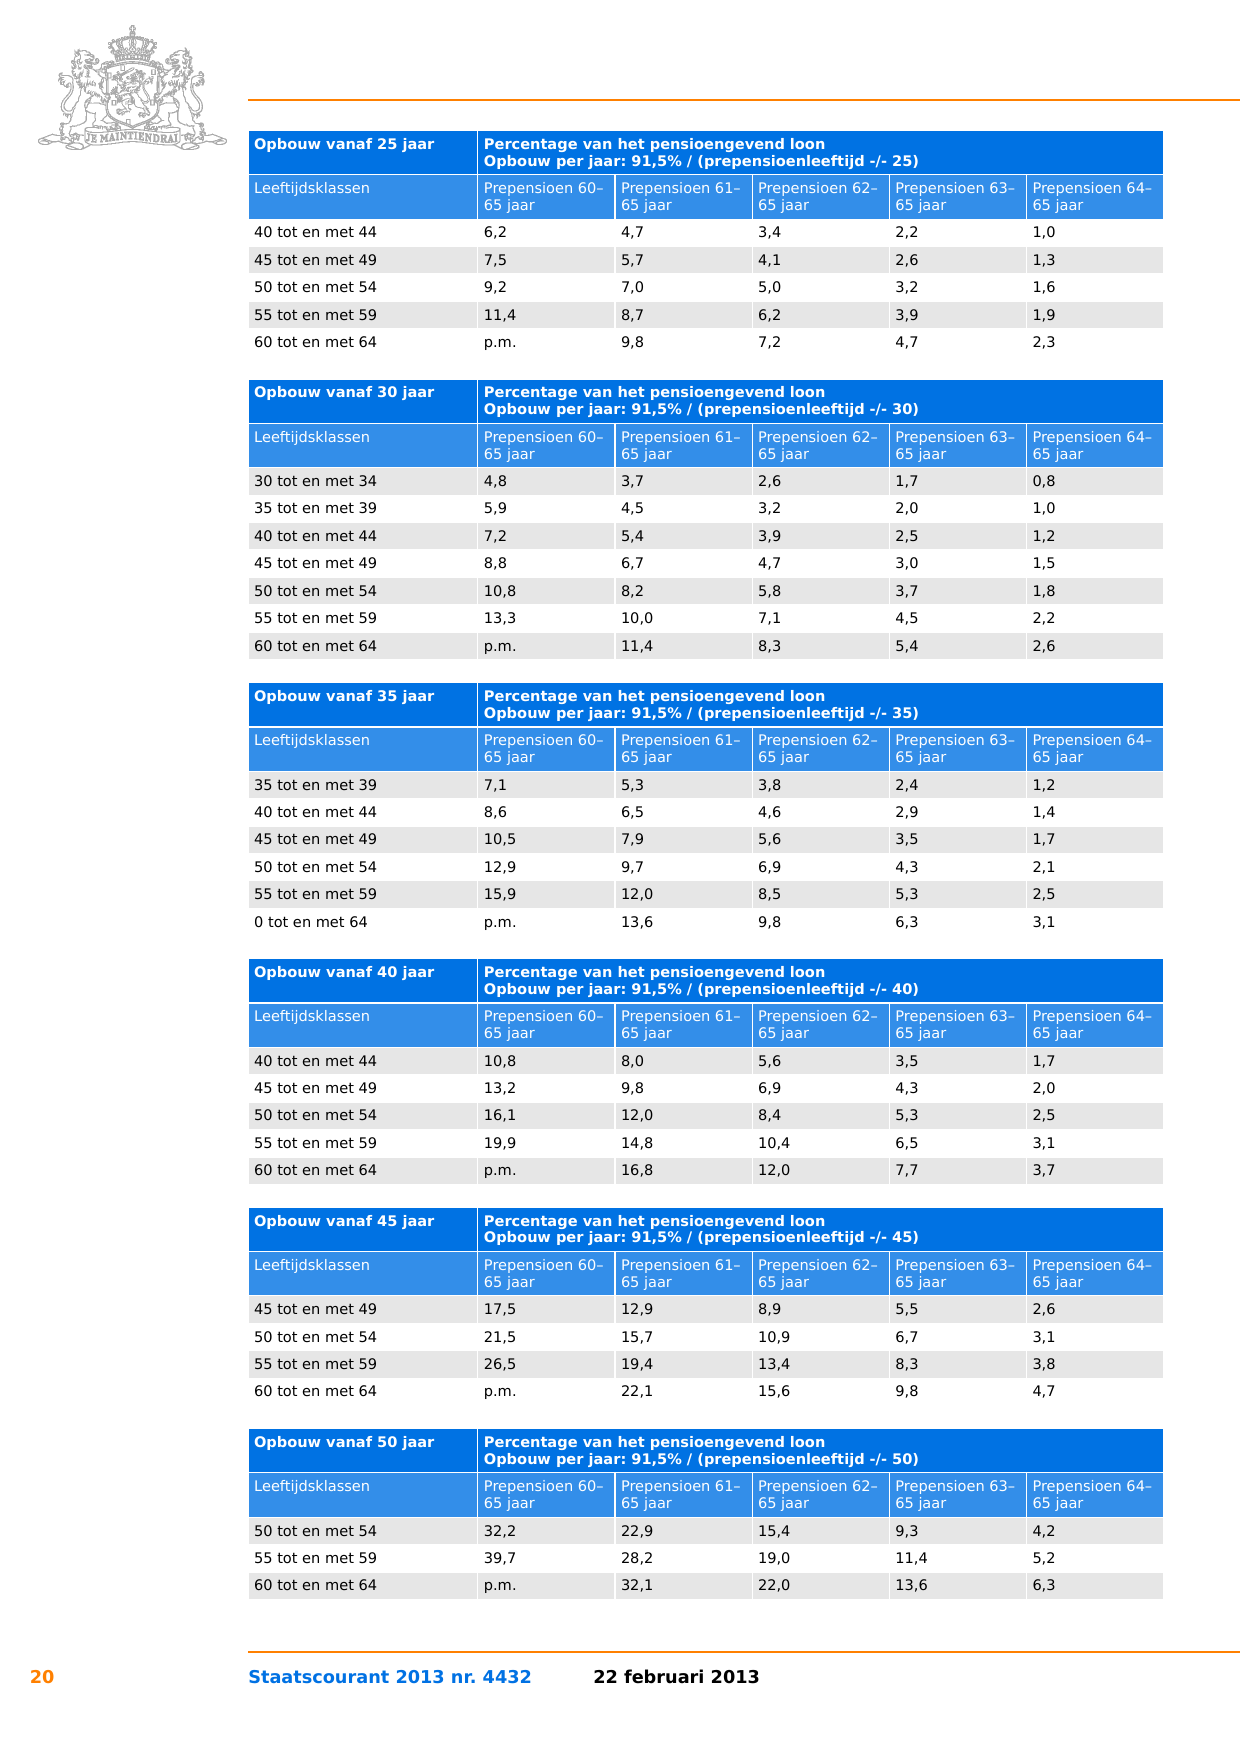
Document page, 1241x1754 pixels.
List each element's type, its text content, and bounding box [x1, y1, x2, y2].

table_cell 7,2 [478, 523, 614, 549]
table_cell 11,4 [890, 1545, 1026, 1571]
table_cell 10,4 [753, 1130, 889, 1156]
table_cell 45 tot en met 49 [249, 1075, 477, 1102]
table_cell 12,9 [616, 1296, 752, 1323]
table_cell 28,2 [616, 1545, 752, 1571]
table_cell 1,9 [1027, 302, 1163, 328]
table_cell 13,4 [753, 1351, 889, 1378]
table_cell Prepensioen 63–65 jaar [890, 728, 1026, 771]
table_cell 5,2 [1027, 1545, 1163, 1571]
table_cell 9,2 [478, 275, 614, 301]
table_header Percentage van het pensioengevend loon Opbouw per jaar: 91,5% / (prepensioenleeftijd -/- 45) [478, 1208, 1163, 1251]
table_cell 15,6 [753, 1379, 889, 1405]
table_cell 5,9 [478, 496, 614, 522]
table_cell 7,7 [890, 1158, 1026, 1184]
table_cell 4,7 [1027, 1379, 1163, 1405]
table_header Percentage van het pensioengevend loon Opbouw per jaar: 91,5% / (prepensioenleeftijd -/- 35) [478, 683, 1163, 726]
table_cell 15,9 [478, 881, 614, 908]
table_cell 9,8 [890, 1379, 1026, 1405]
table_cell Prepensioen 64–65 jaar [1027, 1252, 1163, 1295]
table_header Opbouw vanaf 40 jaar [249, 959, 477, 1002]
table_cell Prepensioen 64–65 jaar [1027, 728, 1163, 771]
table_cell 60 tot en met 64 [249, 633, 477, 659]
table_cell Prepensioen 60–65 jaar [478, 1004, 614, 1047]
table_cell 7,2 [753, 329, 889, 356]
table_cell 50 tot en met 54 [249, 1103, 477, 1129]
table_cell Prepensioen 60–65 jaar [478, 728, 614, 771]
table_cell 15,4 [753, 1518, 889, 1544]
table_cell 21,5 [478, 1324, 614, 1350]
table_cell 1,6 [1027, 275, 1163, 301]
table_cell 8,7 [616, 302, 752, 328]
table_cell Prepensioen 60–65 jaar [478, 1473, 614, 1517]
table_cell Prepensioen 61–65 jaar [616, 1004, 752, 1047]
table_cell 2,6 [890, 247, 1026, 273]
table_cell 7,9 [616, 827, 752, 853]
table_cell 2,6 [753, 468, 889, 495]
table_cell 3,2 [890, 275, 1026, 301]
table_cell 8,5 [753, 881, 889, 908]
table_cell 50 tot en met 54 [249, 1324, 477, 1350]
table_cell 5,4 [890, 633, 1026, 659]
table_cell 3,5 [890, 827, 1026, 853]
table_cell 10,8 [478, 1048, 614, 1074]
table_cell 14,8 [616, 1130, 752, 1156]
table_cell 5,7 [616, 247, 752, 273]
table_cell Leeftijdsklassen [249, 1252, 477, 1295]
table_cell 2,2 [1027, 605, 1163, 632]
table_cell 15,7 [616, 1324, 752, 1350]
table_cell Prepensioen 62–65 jaar [753, 424, 889, 467]
table_cell 4,3 [890, 1075, 1026, 1102]
table_cell 3,4 [753, 220, 889, 246]
table_cell 11,4 [478, 302, 614, 328]
table_cell 8,3 [753, 633, 889, 659]
table_cell Prepensioen 63–65 jaar [890, 1252, 1026, 1295]
table_cell 45 tot en met 49 [249, 827, 477, 853]
table_header Opbouw vanaf 35 jaar [249, 683, 477, 726]
table_cell 55 tot en met 59 [249, 302, 477, 328]
table_cell 5,0 [753, 275, 889, 301]
table_cell 26,5 [478, 1351, 614, 1378]
table_cell Prepensioen 60–65 jaar [478, 175, 614, 219]
table_cell 55 tot en met 59 [249, 1545, 477, 1571]
table_cell 5,8 [753, 578, 889, 604]
table_cell p.m. [478, 1158, 614, 1184]
table_cell 6,9 [753, 1075, 889, 1102]
table_cell 12,0 [616, 881, 752, 908]
table_cell 6,3 [1027, 1573, 1163, 1599]
table_cell 5,4 [616, 523, 752, 549]
table_cell Prepensioen 63–65 jaar [890, 424, 1026, 467]
table_cell 2,2 [890, 220, 1026, 246]
table_cell 3,1 [1027, 909, 1163, 935]
table_cell 19,4 [616, 1351, 752, 1378]
table_cell 55 tot en met 59 [249, 881, 477, 908]
table_cell 3,1 [1027, 1324, 1163, 1350]
table_cell 45 tot en met 49 [249, 551, 477, 577]
table_cell 3,9 [890, 302, 1026, 328]
table_header Opbouw vanaf 25 jaar [249, 131, 477, 174]
table_cell 2,6 [1027, 1296, 1163, 1323]
table_cell 5,3 [890, 881, 1026, 908]
table_cell Prepensioen 60–65 jaar [478, 424, 614, 467]
table_cell 3,7 [616, 468, 752, 495]
table_cell 2,9 [890, 799, 1026, 826]
table_cell 4,7 [753, 551, 889, 577]
table_cell Prepensioen 60–65 jaar [478, 1252, 614, 1295]
table_cell p.m. [478, 1379, 614, 1405]
table_cell 4,1 [753, 247, 889, 273]
table_cell 55 tot en met 59 [249, 605, 477, 632]
table_cell 4,5 [616, 496, 752, 522]
table_cell 4,7 [890, 329, 1026, 356]
table_header Opbouw vanaf 50 jaar [249, 1429, 477, 1472]
table_header Percentage van het pensioengevend loon Opbouw per jaar: 91,5% / (prepensioenleeftijd -/- 30) [478, 380, 1163, 423]
table_cell 55 tot en met 59 [249, 1351, 477, 1378]
table_cell Prepensioen 62–65 jaar [753, 728, 889, 771]
table_cell Prepensioen 61–65 jaar [616, 1252, 752, 1295]
table_cell 8,4 [753, 1103, 889, 1129]
table_cell 5,6 [753, 1048, 889, 1074]
table_cell 60 tot en met 64 [249, 1379, 477, 1405]
table_cell p.m. [478, 633, 614, 659]
table_cell 3,2 [753, 496, 889, 522]
table_cell Prepensioen 63–65 jaar [890, 175, 1026, 219]
table_cell 8,9 [753, 1296, 889, 1323]
table_cell 8,3 [890, 1351, 1026, 1378]
table_cell 5,5 [890, 1296, 1026, 1323]
table_cell 6,3 [890, 909, 1026, 935]
table_cell 1,7 [890, 468, 1026, 495]
table_cell 10,8 [478, 578, 614, 604]
table_cell 60 tot en met 64 [249, 329, 477, 356]
table_cell 35 tot en met 39 [249, 772, 477, 798]
table_cell Prepensioen 61–65 jaar [616, 175, 752, 219]
table_cell 2,0 [890, 496, 1026, 522]
table_cell Leeftijdsklassen [249, 728, 477, 771]
table_cell 2,0 [1027, 1075, 1163, 1102]
table_cell 2,5 [1027, 1103, 1163, 1129]
table_cell 0 tot en met 64 [249, 909, 477, 935]
table_cell Leeftijdsklassen [249, 1004, 477, 1047]
table_cell Prepensioen 62–65 jaar [753, 175, 889, 219]
table_cell p.m. [478, 1573, 614, 1599]
table_cell 5,6 [753, 827, 889, 853]
table_cell 3,7 [1027, 1158, 1163, 1184]
table_cell 7,5 [478, 247, 614, 273]
table_cell 50 tot en met 54 [249, 1518, 477, 1544]
table_cell 12,0 [616, 1103, 752, 1129]
table_cell 4,3 [890, 854, 1026, 880]
table_cell 50 tot en met 54 [249, 275, 477, 301]
table_cell 2,4 [890, 772, 1026, 798]
table_cell 9,8 [753, 909, 889, 935]
table_cell 16,1 [478, 1103, 614, 1129]
table_cell 6,7 [890, 1324, 1026, 1350]
table_cell 13,6 [616, 909, 752, 935]
table_cell 6,2 [478, 220, 614, 246]
table_cell 7,1 [753, 605, 889, 632]
table_cell Leeftijdsklassen [249, 1473, 477, 1517]
table_cell 1,8 [1027, 578, 1163, 604]
table_cell 40 tot en met 44 [249, 1048, 477, 1074]
table_cell 1,3 [1027, 247, 1163, 273]
table_header Percentage van het pensioengevend loon Opbouw per jaar: 91,5% / (prepensioenleeftijd -/- 25) [478, 131, 1163, 174]
table_cell 9,7 [616, 854, 752, 880]
table_cell Prepensioen 62–65 jaar [753, 1004, 889, 1047]
table_cell 16,8 [616, 1158, 752, 1184]
table_header Percentage van het pensioengevend loon Opbouw per jaar: 91,5% / (prepensioenleeftijd -/- 40) [478, 959, 1163, 1002]
table_cell Prepensioen 61–65 jaar [616, 1473, 752, 1517]
table_cell 3,9 [753, 523, 889, 549]
table_cell 22,9 [616, 1518, 752, 1544]
table_cell 6,5 [890, 1130, 1026, 1156]
table_cell 13,3 [478, 605, 614, 632]
picture [38, 25, 227, 150]
table_cell 2,6 [1027, 633, 1163, 659]
table_cell 4,6 [753, 799, 889, 826]
table_cell 55 tot en met 59 [249, 1130, 477, 1156]
table_cell 6,2 [753, 302, 889, 328]
table_cell 22,0 [753, 1573, 889, 1599]
table_cell 30 tot en met 34 [249, 468, 477, 495]
table_cell 9,3 [890, 1518, 1026, 1544]
table_cell 13,2 [478, 1075, 614, 1102]
table_cell 5,3 [616, 772, 752, 798]
table_cell 2,5 [1027, 881, 1163, 908]
table_cell 8,0 [616, 1048, 752, 1074]
table_cell 45 tot en met 49 [249, 247, 477, 273]
table_cell Leeftijdsklassen [249, 424, 477, 467]
table_cell 10,5 [478, 827, 614, 853]
table_cell 40 tot en met 44 [249, 799, 477, 826]
table_cell 10,0 [616, 605, 752, 632]
table_cell 50 tot en met 54 [249, 854, 477, 880]
table_cell 2,3 [1027, 329, 1163, 356]
table_cell 10,9 [753, 1324, 889, 1350]
table_cell 12,9 [478, 854, 614, 880]
table_cell 19,9 [478, 1130, 614, 1156]
table_cell Prepensioen 64–65 jaar [1027, 1473, 1163, 1517]
table_cell Prepensioen 61–65 jaar [616, 424, 752, 467]
table_header Opbouw vanaf 30 jaar [249, 380, 477, 423]
table_cell 1,0 [1027, 220, 1163, 246]
table_cell 6,9 [753, 854, 889, 880]
table_cell 6,7 [616, 551, 752, 577]
table_cell 3,1 [1027, 1130, 1163, 1156]
table_cell 8,6 [478, 799, 614, 826]
table_cell 32,2 [478, 1518, 614, 1544]
table_cell 12,0 [753, 1158, 889, 1184]
table_cell 3,8 [1027, 1351, 1163, 1378]
table_cell 2,1 [1027, 854, 1163, 880]
table_cell Prepensioen 64–65 jaar [1027, 1004, 1163, 1047]
table_cell 4,8 [478, 468, 614, 495]
table_cell 1,0 [1027, 496, 1163, 522]
table_cell 17,5 [478, 1296, 614, 1323]
table_cell Leeftijdsklassen [249, 175, 477, 219]
table_cell 3,8 [753, 772, 889, 798]
table_cell 32,1 [616, 1573, 752, 1599]
table_cell 8,2 [616, 578, 752, 604]
table_cell 4,2 [1027, 1518, 1163, 1544]
table_cell 6,5 [616, 799, 752, 826]
table_cell Prepensioen 63–65 jaar [890, 1004, 1026, 1047]
table_cell 60 tot en met 64 [249, 1158, 477, 1184]
table_cell p.m. [478, 909, 614, 935]
table_cell Prepensioen 64–65 jaar [1027, 175, 1163, 219]
table_cell 50 tot en met 54 [249, 578, 477, 604]
table_cell 7,0 [616, 275, 752, 301]
table_cell 11,4 [616, 633, 752, 659]
table_cell 1,2 [1027, 523, 1163, 549]
table_cell 3,7 [890, 578, 1026, 604]
table_cell Prepensioen 62–65 jaar [753, 1473, 889, 1517]
table_cell Prepensioen 63–65 jaar [890, 1473, 1026, 1517]
table_cell 45 tot en met 49 [249, 1296, 477, 1323]
table_cell 40 tot en met 44 [249, 523, 477, 549]
table_cell 1,7 [1027, 1048, 1163, 1074]
table_cell 19,0 [753, 1545, 889, 1571]
table_cell 8,8 [478, 551, 614, 577]
table_cell 3,5 [890, 1048, 1026, 1074]
table_cell 1,7 [1027, 827, 1163, 853]
table_cell 40 tot en met 44 [249, 220, 477, 246]
table_cell 4,5 [890, 605, 1026, 632]
table_cell p.m. [478, 329, 614, 356]
table_cell 9,8 [616, 329, 752, 356]
table_cell 13,6 [890, 1573, 1026, 1599]
table_cell 5,3 [890, 1103, 1026, 1129]
table_header Opbouw vanaf 45 jaar [249, 1208, 477, 1251]
table_cell 1,4 [1027, 799, 1163, 826]
table_header Percentage van het pensioengevend loon Opbouw per jaar: 91,5% / (prepensioenleeftijd -/- 50) [478, 1429, 1163, 1472]
table_cell Prepensioen 61–65 jaar [616, 728, 752, 771]
table_cell 60 tot en met 64 [249, 1573, 477, 1599]
table_cell 22,1 [616, 1379, 752, 1405]
table_cell 0,8 [1027, 468, 1163, 495]
table_cell 35 tot en met 39 [249, 496, 477, 522]
table_cell 1,5 [1027, 551, 1163, 577]
table_cell 9,8 [616, 1075, 752, 1102]
table_cell 1,2 [1027, 772, 1163, 798]
table_cell 3,0 [890, 551, 1026, 577]
table_cell 7,1 [478, 772, 614, 798]
table_cell 39,7 [478, 1545, 614, 1571]
table_cell Prepensioen 64–65 jaar [1027, 424, 1163, 467]
table_cell 2,5 [890, 523, 1026, 549]
table_cell Prepensioen 62–65 jaar [753, 1252, 889, 1295]
table_cell 4,7 [616, 220, 752, 246]
